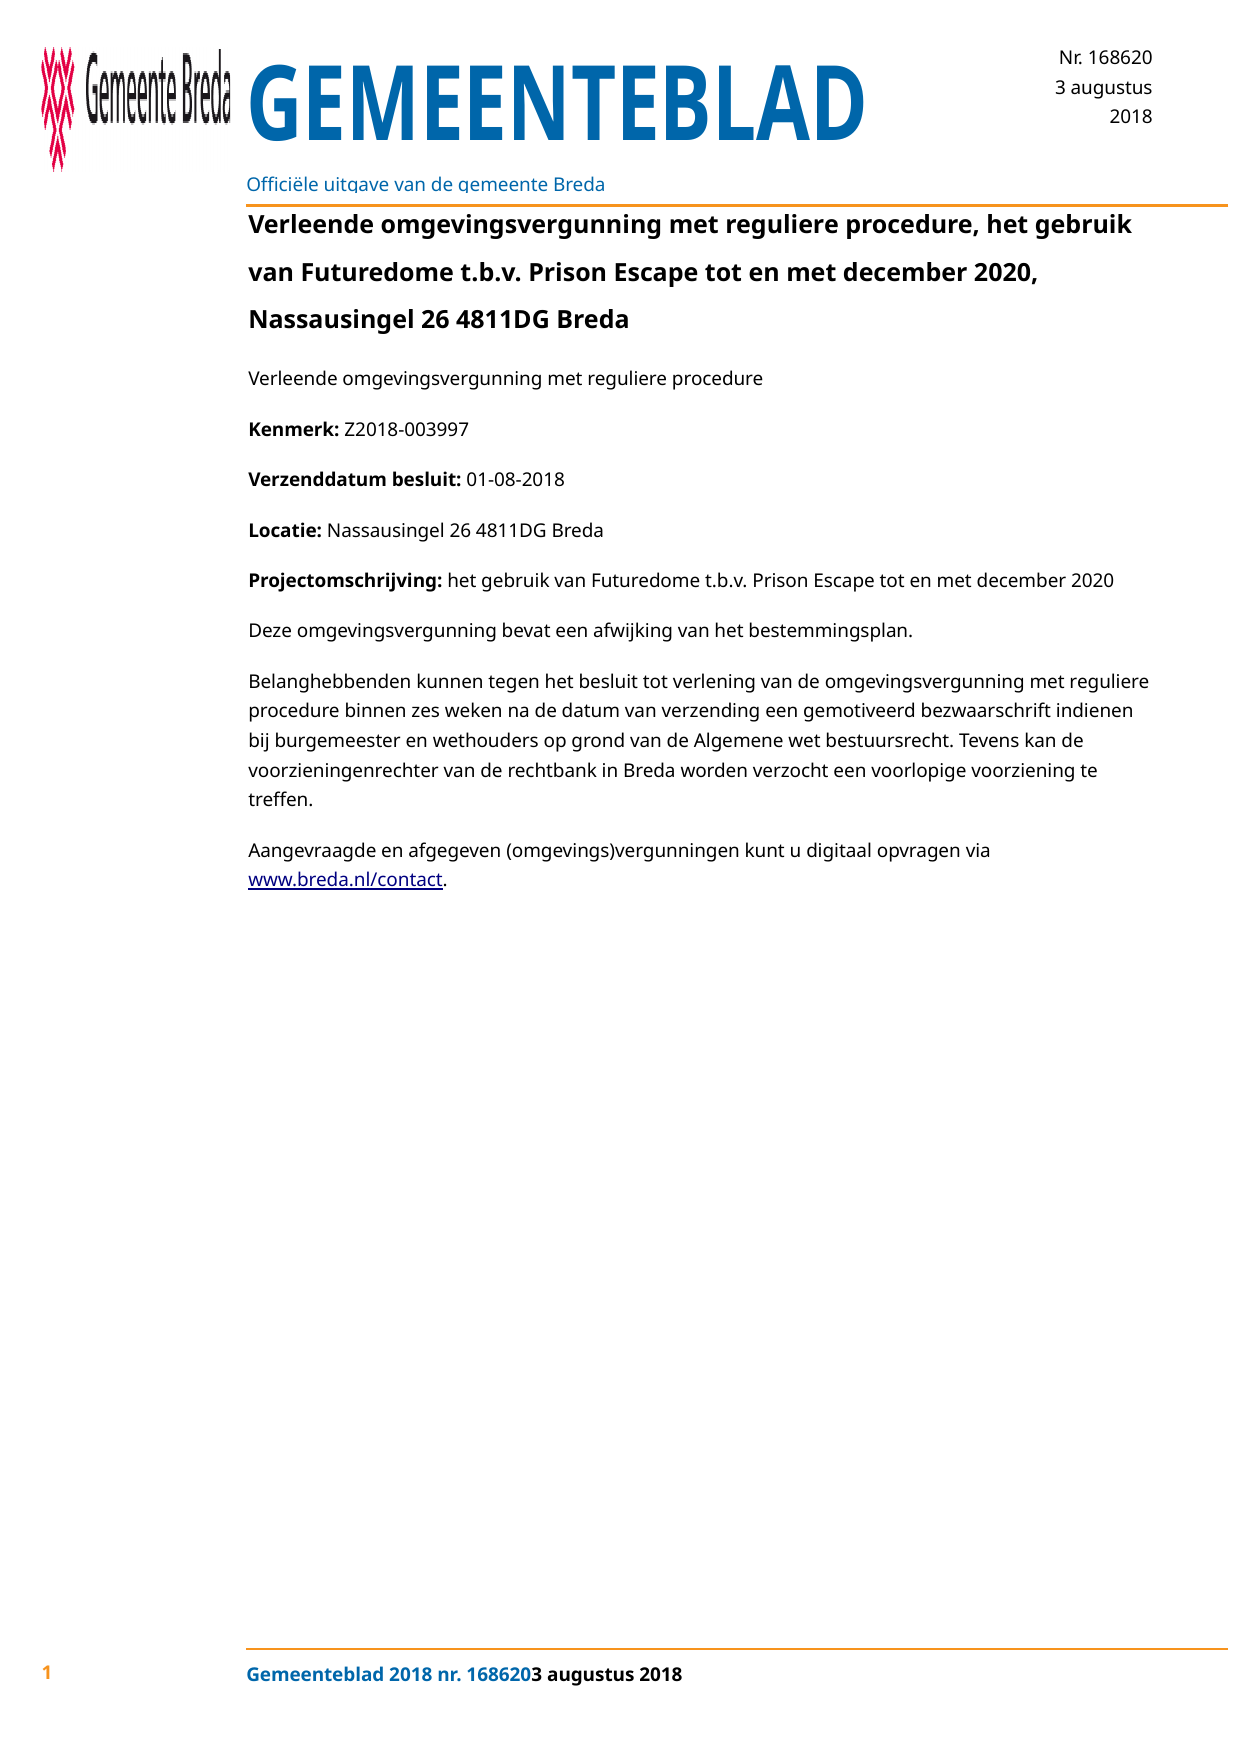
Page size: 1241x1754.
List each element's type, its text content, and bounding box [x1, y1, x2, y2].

text Verzenddatum besluit: 01-08-2018 [248, 466, 1152, 492]
text Locatie: Nassausingel 26 4811DG Breda [248, 517, 1152, 542]
text Aangevraagde en afgegeven (omgevings)vergunningen kunt u digitaal opvragen via www.breda.nl/contact. [248, 837, 1152, 892]
text Kenmerk: Z2018-003997 [248, 416, 1152, 442]
text Belanghebbenden kunnen tegen het besluit tot verlening van de omgevingsvergunning met reguliere procedure binnen zes weken na de datum van verzending een gemotiveerd bezwaarschrift indienen bij burgemeester en wethouders op grond van de Algemene wet bestuursrecht. Tevens kan de voorzieningenrechter van de rechtbank in Breda worden verzocht een voorlopige voorziening te treffen. [248, 668, 1152, 812]
picture [41, 47, 231, 172]
text Verleende omgevingsvergunning met reguliere procedure, het gebruik van Futuredome t.b.v. Prison Escape tot en met december 2020, Nassausingel 26 4811DG Breda [248, 207, 1152, 336]
text Projectomschrijving: het gebruik van Futuredome t.b.v. Prison Escape tot en met december 2020 [248, 567, 1152, 593]
text Verleende omgevingsvergunning met reguliere procedure [248, 366, 1152, 391]
text Deze omgevingsvergunning bevat een afwijking van het bestemmingsplan. [248, 618, 1152, 643]
